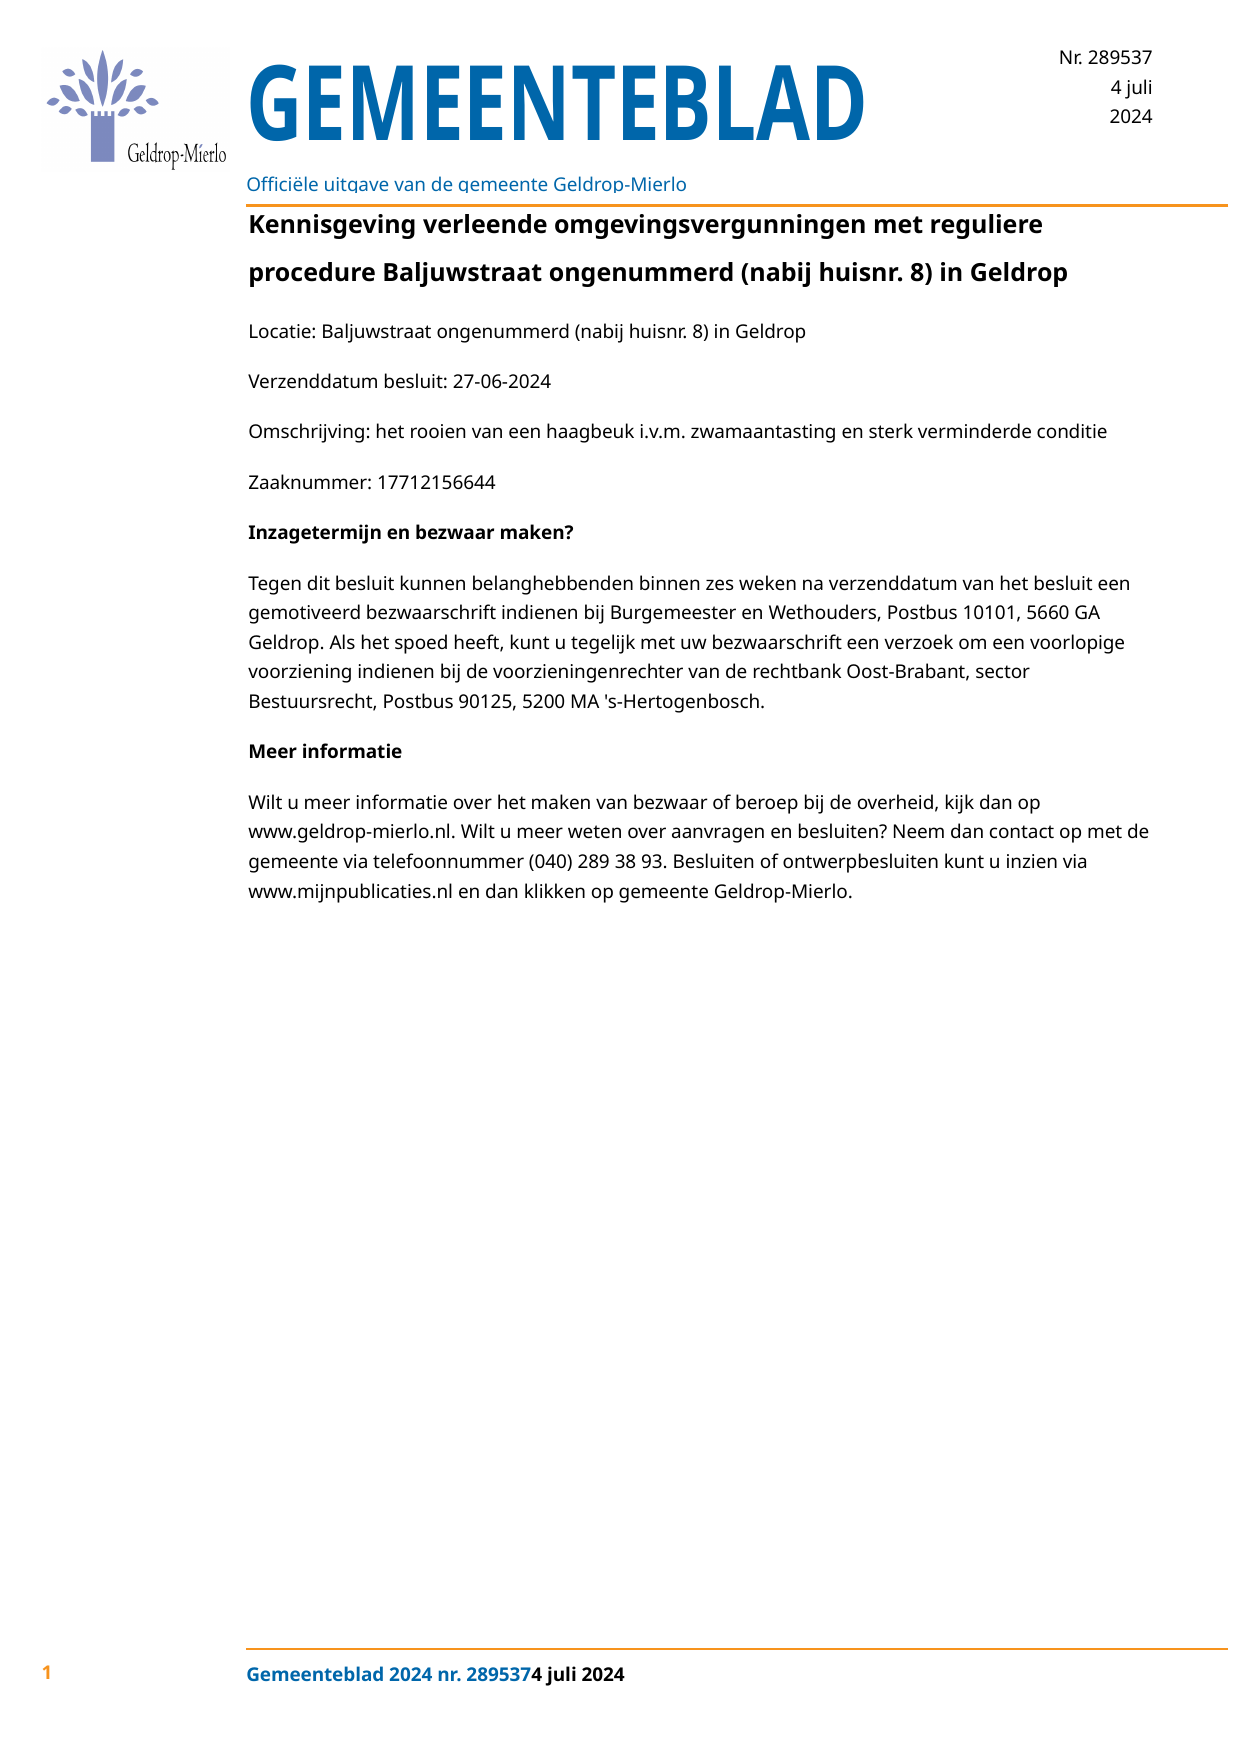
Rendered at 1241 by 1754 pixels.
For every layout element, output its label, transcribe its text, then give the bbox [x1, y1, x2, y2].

text Kennisgeving verleende omgevingsvergunningen met reguliere procedure Baljuwstraat ongenummerd (nabij huisnr. 8) in Geldrop [248, 207, 1152, 288]
text Inzagetermijn en bezwaar maken? [248, 519, 1152, 545]
text Zaaknummer: 17712156644 [248, 469, 1152, 495]
text Omschrijving: het rooien van een haagbeuk i.v.m. zwamaantasting en sterk verminderde conditie [248, 419, 1152, 444]
text Wilt u meer informatie over het maken van bezwaar of beroep bij de overheid, kijk dan op www.geldrop-mierlo.nl. Wilt u meer weten over aanvragen en besluiten? Neem dan contact op met de gemeente via telefoonnummer (040) 289 38 93. Besluiten of ontwerpbesluiten kunt u inzien via www.mijnpublicaties.nl en dan klikken op gemeente Geldrop-Mierlo. [248, 789, 1152, 904]
text Verzenddatum besluit: 27-06-2024 [248, 368, 1152, 394]
text Meer informatie [248, 739, 1152, 764]
text Locatie: Baljuwstraat ongenummerd (nabij huisnr. 8) in Geldrop [248, 318, 1152, 344]
text Tegen dit besluit kunnen belanghebbenden binnen zes weken na verzenddatum van het besluit een gemotiveerd bezwaarschrift indienen bij Burgemeester en Wethouders, Postbus 10101, 5660 GA Geldrop. Als het spoed heeft, kunt u tegelijk met uw bezwaarschrift een verzoek om een voorlopige voorziening indienen bij de voorzieningenrechter van de rechtbank Oost-Brabant, sector Bestuursrecht, Postbus 90125, 5200 MA 's-Hertogenbosch. [248, 570, 1152, 714]
picture [41, 47, 231, 172]
